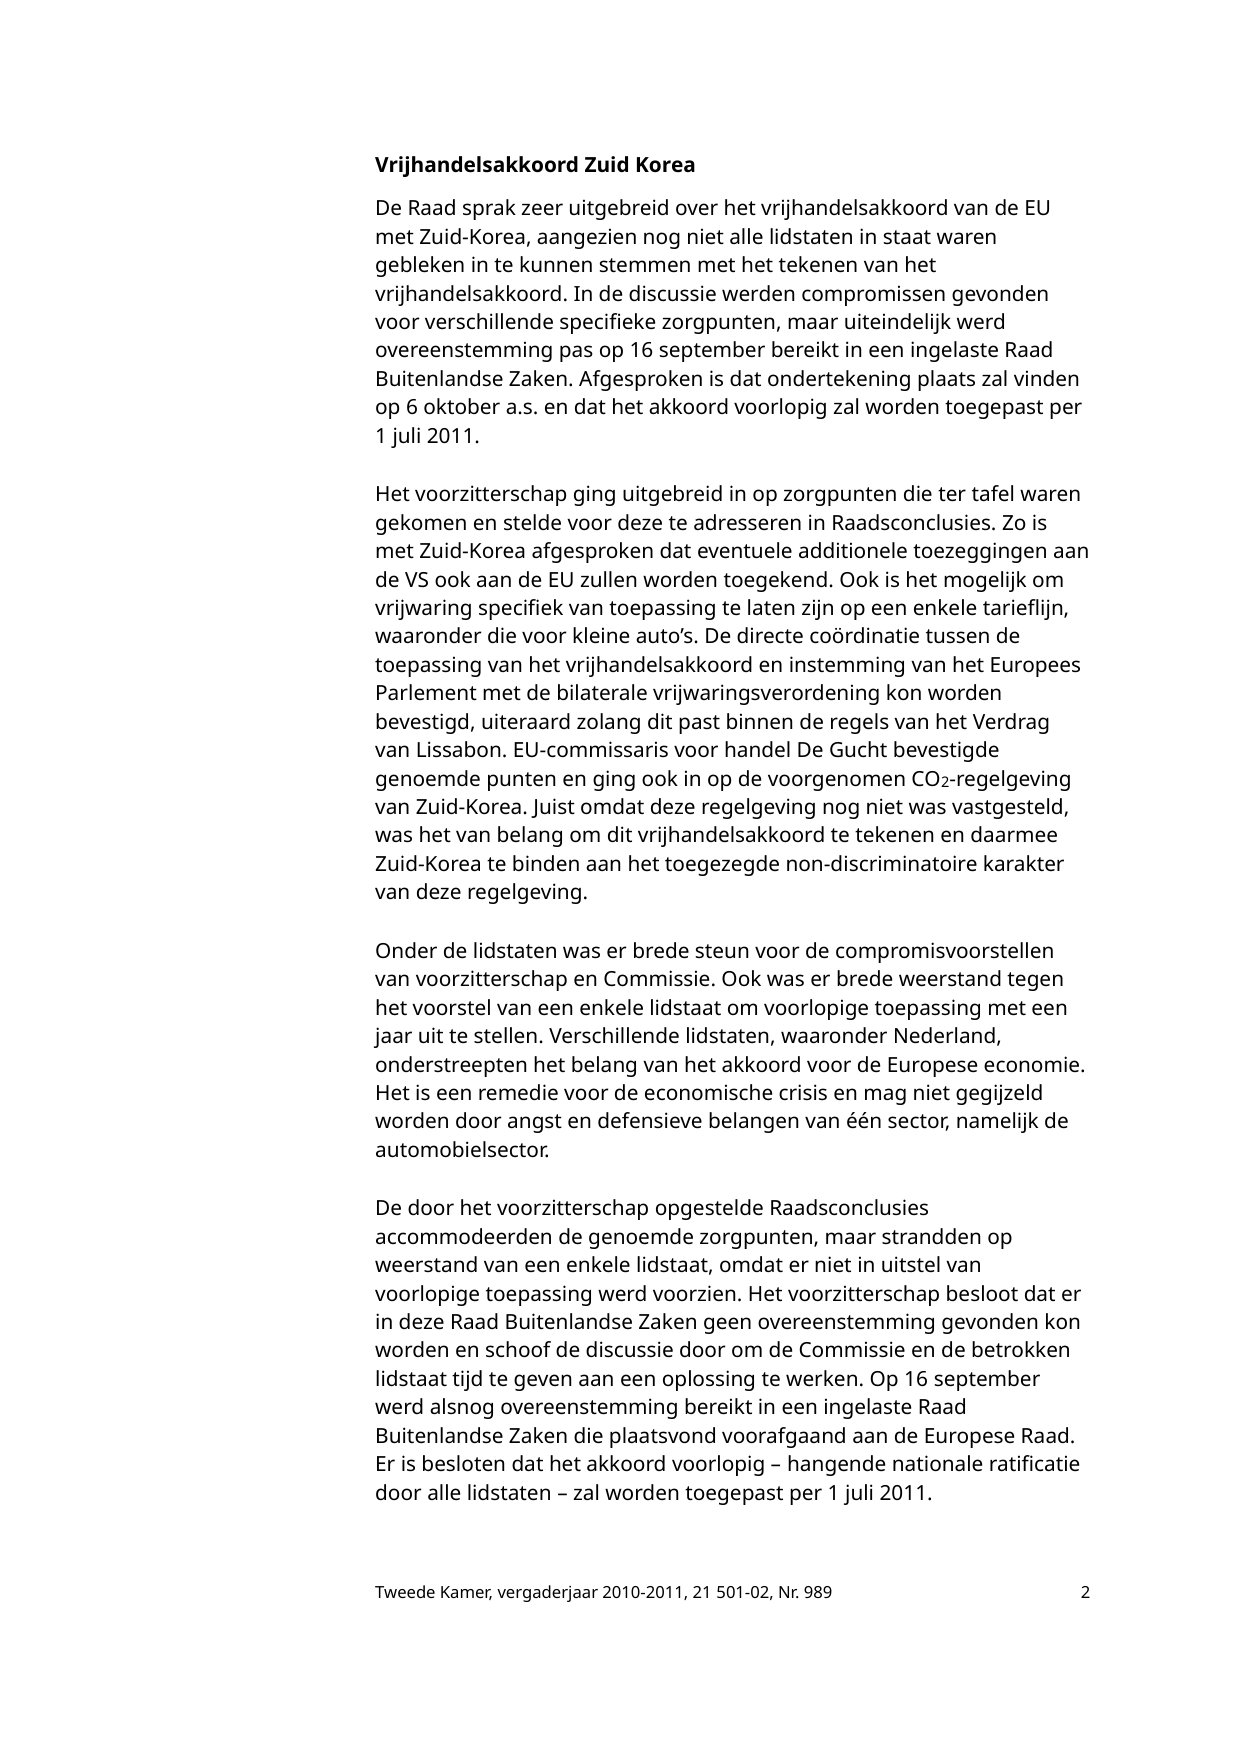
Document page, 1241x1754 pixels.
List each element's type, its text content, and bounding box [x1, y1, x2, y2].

text De Raad sprak zeer uitgebreid over het vrijhandelsakkoord van de EU met Zuid-Korea, aangezien nog niet alle lidstaten in staat waren gebleken in te kunnen stemmen met het tekenen van het vrijhandelsakkoord. In de discussie werden compromissen gevonden voor verschillende specifieke zorgpunten, maar uiteindelijk werd overeenstemming pas op 16 september bereikt in een ingelaste Raad Buitenlandse Zaken. Afgesproken is dat ondertekening plaats zal vinden op 6 oktober a.s. en dat het akkoord voorlopig zal worden toegepast per 1 juli 2011. [375, 193, 1090, 449]
text Vrijhandelsakkoord Zuid Korea [375, 150, 1090, 178]
text De door het voorzitterschap opgestelde Raadsconclusies accommodeerden de genoemde zorgpunten, maar strandden op weerstand van een enkele lidstaat, omdat er niet in uitstel van voorlopige toepassing werd voorzien. Het voorzitterschap besloot dat er in deze Raad Buitenlandse Zaken geen overeenstemming gevonden kon worden en schoof de discussie door om de Commissie en de betrokken lidstaat tijd te geven aan een oplossing te werken. Op 16 september werd alsnog overeenstemming bereikt in een ingelaste Raad Buitenlandse Zaken die plaatsvond voorafgaand aan de Europese Raad. Er is besloten dat het akkoord voorlopig – hangende nationale ratificatie door alle lidstaten – zal worden toegepast per 1 juli 2011. [375, 1193, 1090, 1506]
text Onder de lidstaten was er brede steun voor de compromisvoorstellen van voorzitterschap en Commissie. Ook was er brede weerstand tegen het voorstel van een enkele lidstaat om voorlopige toepassing met een jaar uit te stellen. Verschillende lidstaten, waaronder Nederland, onderstreepten het belang van het akkoord voor de Europese economie. Het is een remedie voor de economische crisis en mag niet gegijzeld worden door angst en defensieve belangen van één sector, namelijk de automobielsector. [375, 936, 1090, 1163]
text Het voorzitterschap ging uitgebreid in op zorgpunten die ter tafel waren gekomen en stelde voor deze te adresseren in Raadsconclusies. Zo is met Zuid-Korea afgesproken dat eventuele additionele toezeggingen aan de VS ook aan de EU zullen worden toegekend. Ook is het mogelijk om vrijwaring specifiek van toepassing te laten zijn op een enkele tarieflijn, waaronder die voor kleine auto’s. De directe coördinatie tussen de toepassing van het vrijhandelsakkoord en instemming van het Europees Parlement met de bilaterale vrijwaringsverordening kon worden bevestigd, uiteraard zolang dit past binnen de regels van het Verdrag van Lissabon. EU-commissaris voor handel De Gucht bevestigde genoemde punten en ging ook in op de voorgenomen CO2-regelgeving van Zuid-Korea. Juist omdat deze regelgeving nog niet was vastgesteld, was het van belang om dit vrijhandelsakkoord te tekenen en daarmee Zuid-Korea te binden aan het toegezegde non-discriminatoire karakter van deze regelgeving. [375, 479, 1090, 906]
